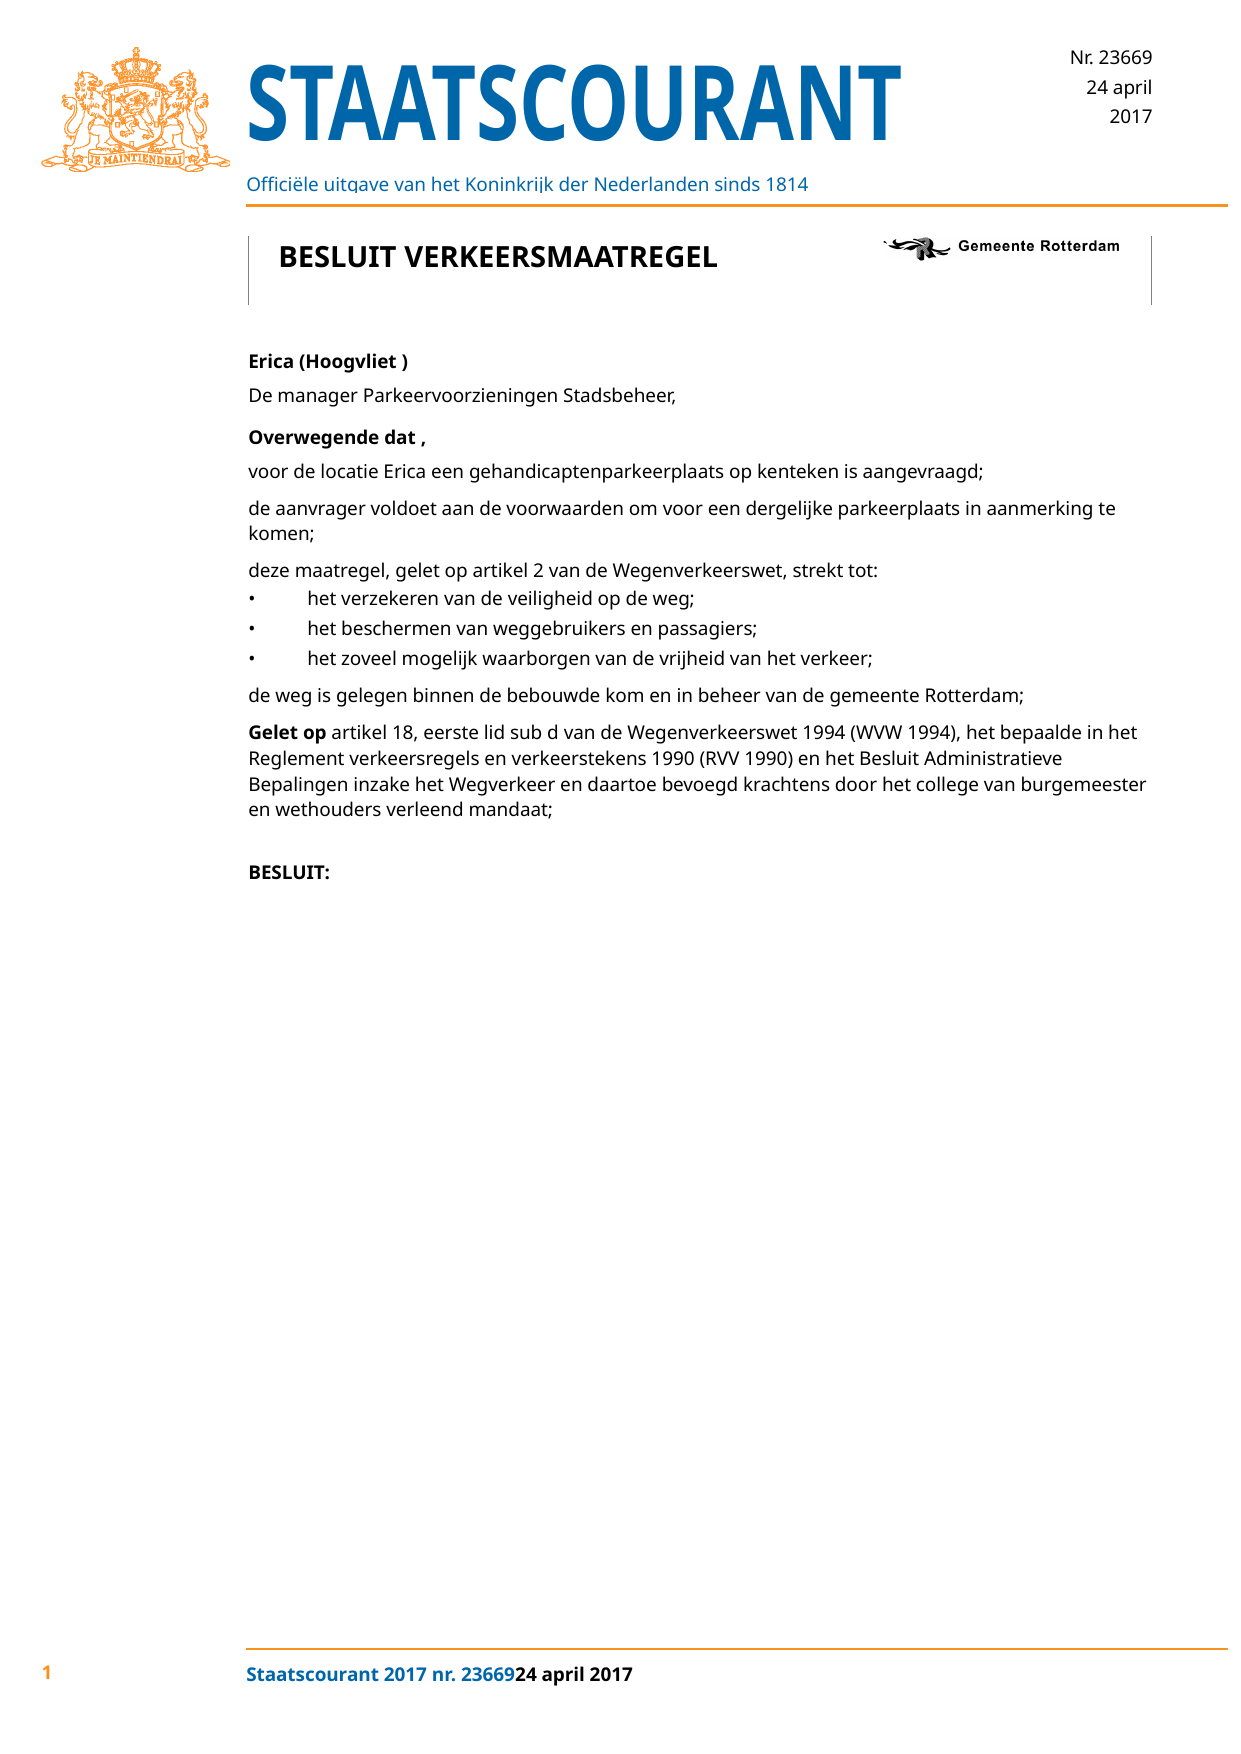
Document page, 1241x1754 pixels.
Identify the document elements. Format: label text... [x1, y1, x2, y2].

text Erica (Hoogvliet ) [248, 348, 1152, 374]
table_header [850, 236, 1151, 305]
text BESLUIT: [248, 859, 1152, 885]
table_header BESLUIT VERKEERSMAATREGEL [249, 236, 850, 305]
picture [882, 236, 1119, 261]
text De manager Parkeervoorzieningen Stadsbeheer, [248, 382, 1152, 408]
text Gelet op artikel 18, eerste lid sub d van de Wegenverkeerswet 1994 (WVW 1994), het bepaalde in het Reglement verkeersregels en verkeerstekens 1990 (RVV 1990) en het Besluit Administratieve Bepalingen inzake het Wegverkeer en daartoe bevoegd krachtens door het college van burgemeester en wethouders verleend mandaat; [248, 719, 1152, 822]
text Overwegende dat , [248, 424, 1152, 450]
list het beschermen van weggebruikers en passagiers; [248, 615, 1152, 641]
text deze maatregel, gelet op artikel 2 van de Wegenverkeerswet, strekt tot: [248, 557, 1152, 583]
text voor de locatie Erica een gehandicaptenparkeerplaats op kenteken is aangevraagd; [248, 458, 1152, 484]
list het zoveel mogelijk waarborgen van de vrijheid van het verkeer; [248, 645, 1152, 670]
text de aanvrager voldoet aan de voorwaarden om voor een dergelijke parkeerplaats in aanmerking te komen; [248, 495, 1152, 546]
picture [41, 47, 231, 172]
list het verzekeren van de veiligheid op de weg; [248, 586, 1152, 611]
text de weg is gelegen binnen de bebouwde kom en in beheer van de gemeente Rotterdam; [248, 683, 1152, 708]
